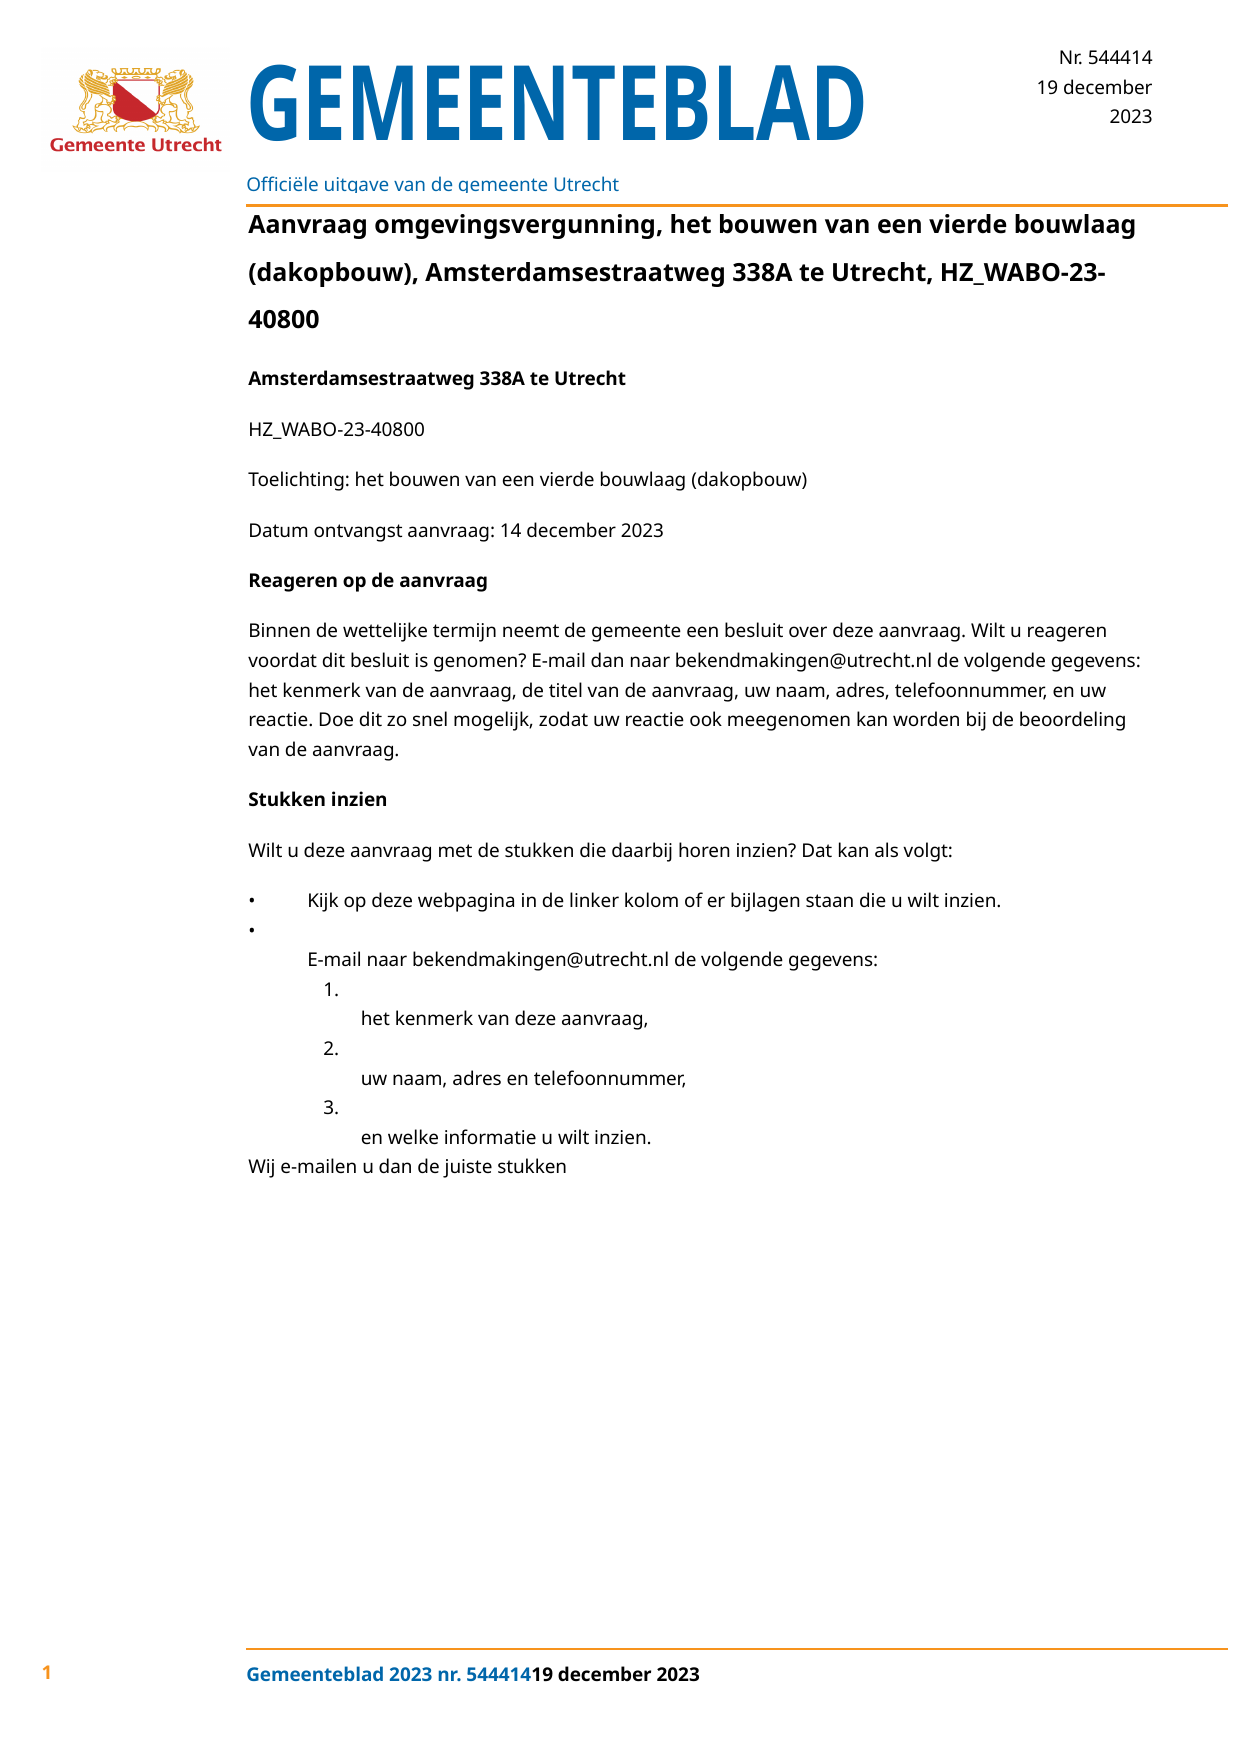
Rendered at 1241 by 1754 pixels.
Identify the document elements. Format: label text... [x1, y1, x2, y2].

list uw naam, adres en telefoonnummer, [323, 1065, 1152, 1090]
list en welke informatie u wilt inzien. [323, 1124, 1152, 1149]
text Reageren op de aanvraag [248, 567, 1152, 593]
text Datum ontvangst aanvraag: 14 december 2023 [248, 517, 1152, 542]
text Stukken inzien [248, 786, 1152, 812]
picture [41, 47, 231, 172]
list Kijk op deze webpagina in de linker kolom of er bijlagen staan die u wilt inzien. [248, 887, 1152, 913]
text Wij e-mailen u dan de juiste stukken [248, 1153, 1152, 1179]
text Wilt u deze aanvraag met de stukken die daarbij horen inzien? Dat kan als volgt: [248, 837, 1152, 862]
text HZ_WABO-23-40800 [248, 416, 1152, 442]
list E-mail naar bekendmakingen@utrecht.nl de volgende gegevens: [248, 946, 1152, 972]
text Binnen de wettelijke termijn neemt de gemeente een besluit over deze aanvraag. Wilt u reageren voordat dit besluit is genomen? E-mail dan naar bekendmakingen@utrecht.nl de volgende gegevens: het kenmerk van de aanvraag, de titel van de aanvraag, uw naam, adres, telefoonnummer, en uw reactie. Doe dit zo snel mogelijk, zodat uw reactie ook meegenomen kan worden bij de beoordeling van de aanvraag. [248, 618, 1152, 762]
text Amsterdamsestraatweg 338A te Utrecht [248, 366, 1152, 391]
list het kenmerk van deze aanvraag, [323, 1006, 1152, 1031]
text Toelichting: het bouwen van een vierde bouwlaag (dakopbouw) [248, 466, 1152, 492]
text Aanvraag omgevingsvergunning, het bouwen van een vierde bouwlaag (dakopbouw), Amsterdamsestraatweg 338A te Utrecht, HZ_WABO-23-40800 [248, 207, 1152, 336]
